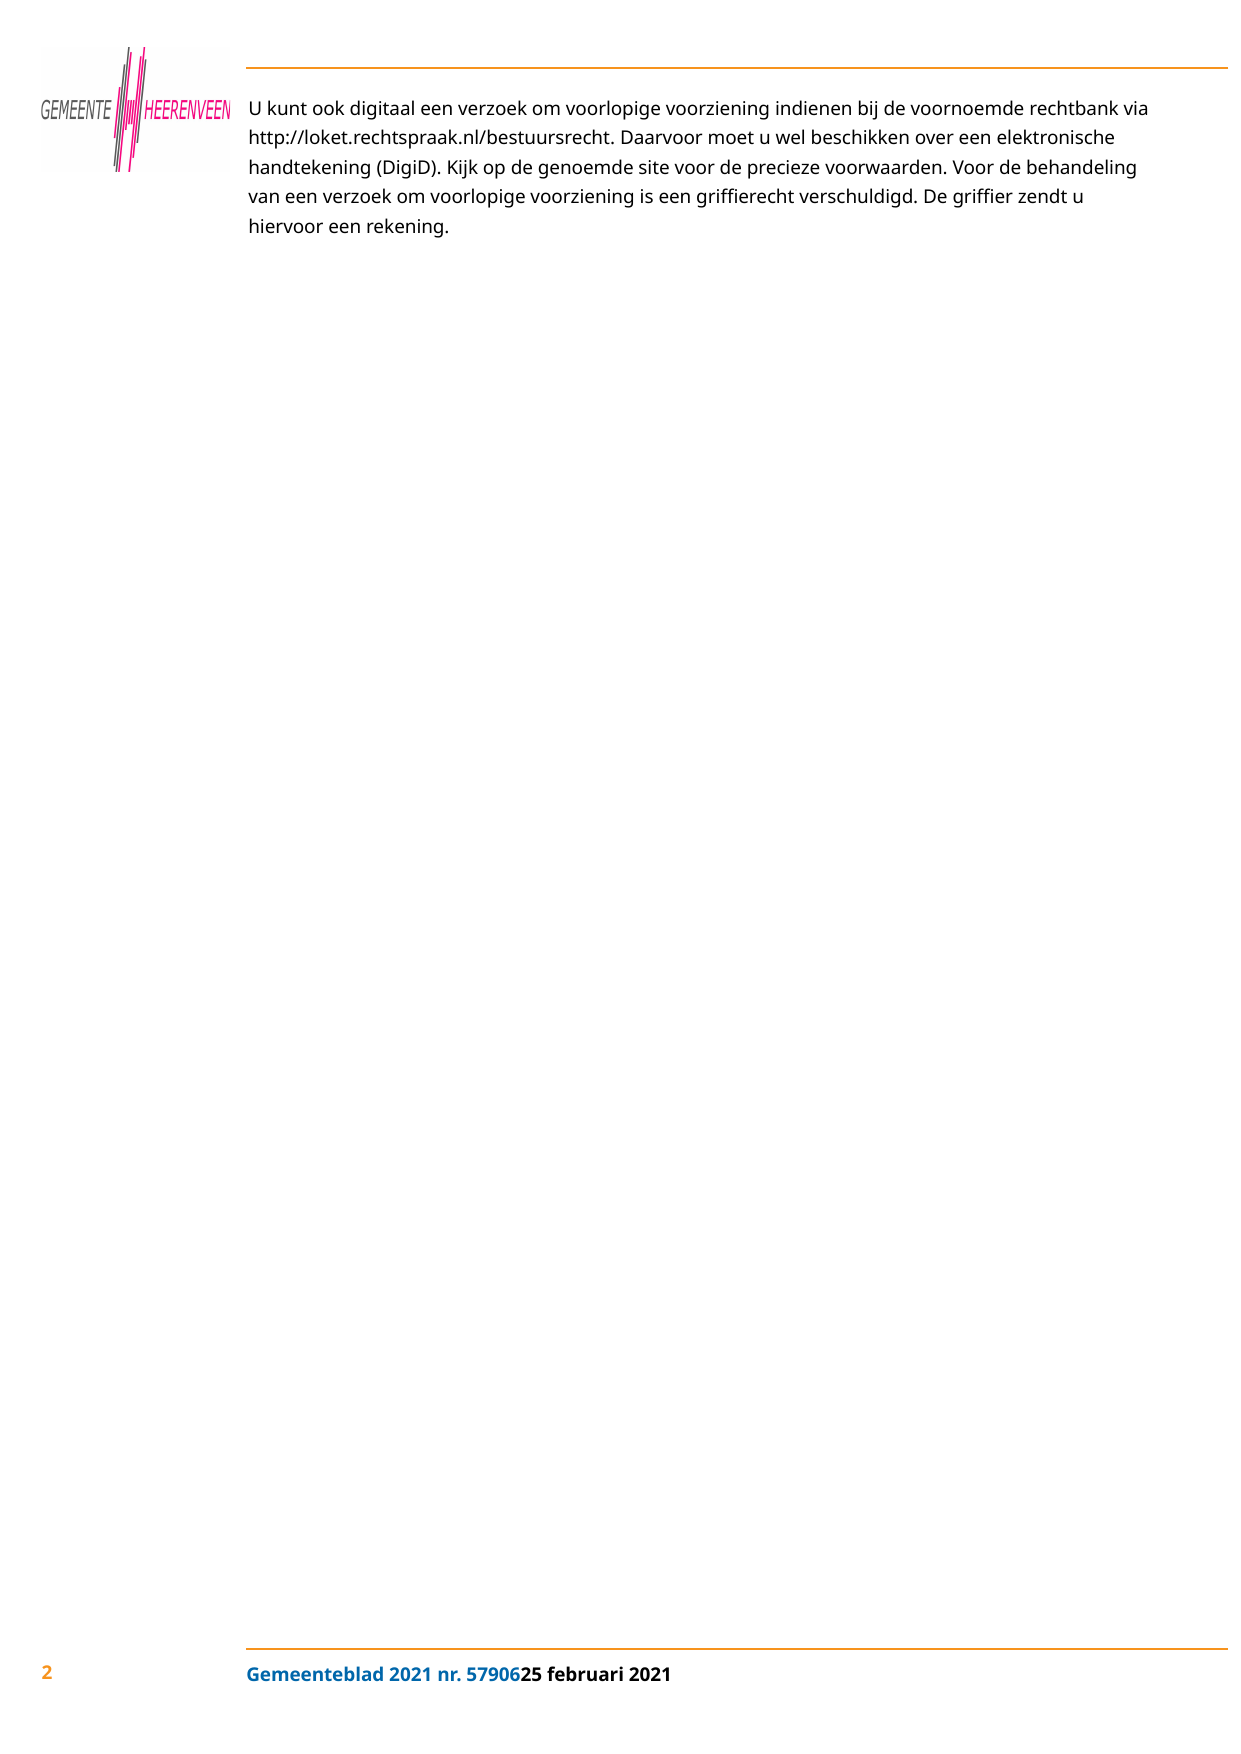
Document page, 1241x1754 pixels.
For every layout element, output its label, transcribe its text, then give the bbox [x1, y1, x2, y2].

picture [41, 47, 231, 172]
text U kunt ook digitaal een verzoek om voorlopige voorziening indienen bij de voornoemde rechtbank via http://loket.rechtspraak.nl/bestuursrecht. Daarvoor moet u wel beschikken over een elektronische handtekening (DigiD). Kijk op de genoemde site voor de precieze voorwaarden. Voor de behandeling van een verzoek om voorlopige voorziening is een griffierecht verschuldigd. De griffier zendt u hiervoor een rekening. [248, 95, 1152, 239]
